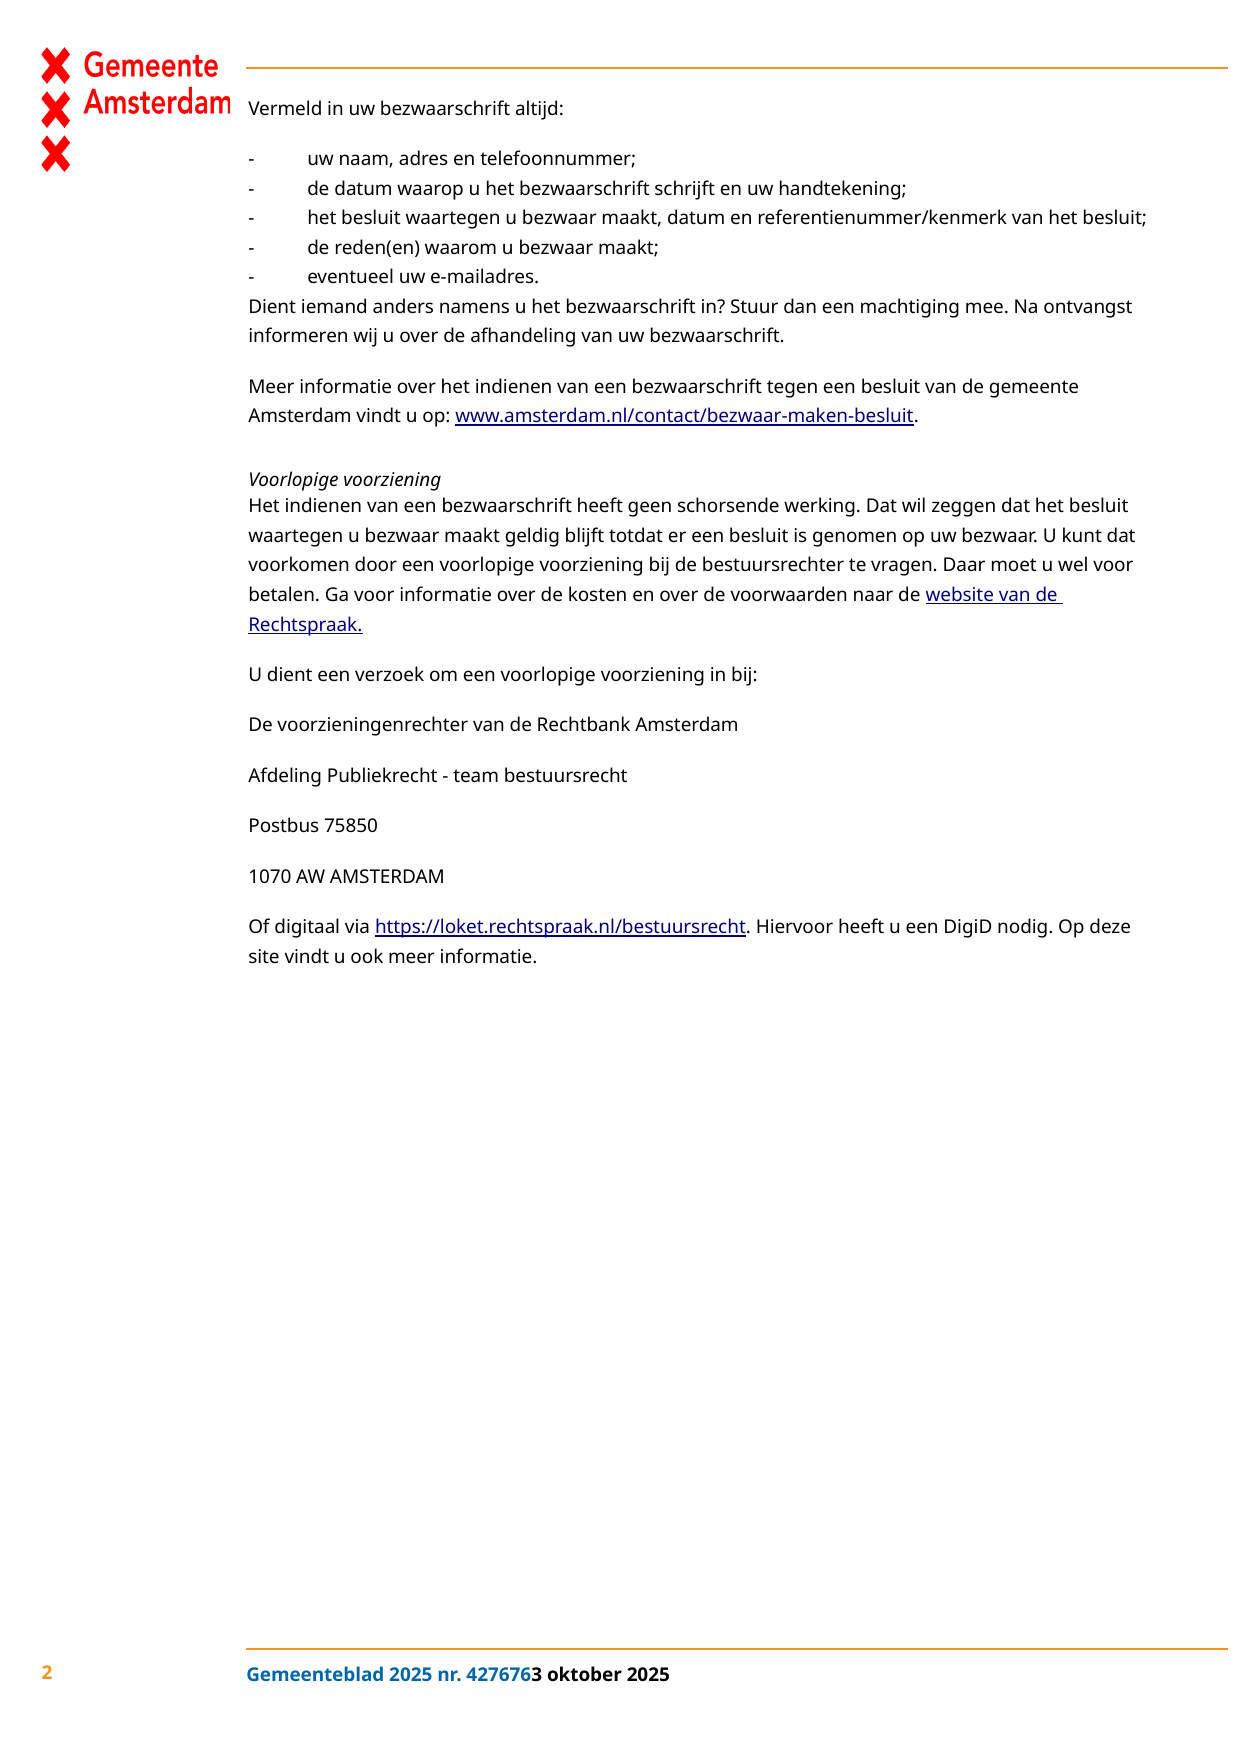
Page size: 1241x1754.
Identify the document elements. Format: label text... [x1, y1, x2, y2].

text Of digitaal via https://loket.rechtspraak.nl/bestuursrecht. Hiervoor heeft u een DigiD nodig. Op deze site vindt u ook meer informatie. [248, 913, 1152, 968]
list de reden(en) waarom u bezwaar maakt; [248, 234, 1152, 260]
text Postbus 75850 [248, 812, 1152, 838]
text U dient een verzoek om een voorlopige voorziening in bij: [248, 661, 1152, 687]
text Voorlopige voorziening [248, 467, 1152, 492]
text Afdeling Publiekrecht - team bestuursrecht [248, 762, 1152, 788]
text De voorzieningenrechter van de Rechtbank Amsterdam [248, 712, 1152, 737]
list het besluit waartegen u bezwaar maakt, datum en referentienummer/kenmerk van het besluit; [248, 204, 1152, 230]
picture [41, 47, 231, 172]
text 1070 AW AMSTERDAM [248, 863, 1152, 888]
list eventueel uw e-mailadres. [248, 263, 1152, 289]
list uw naam, adres en telefoonnummer; [248, 145, 1152, 171]
text Het indienen van een bezwaarschrift heeft geen schorsende werking. Dat wil zeggen dat het besluit waartegen u bezwaar maakt geldig blijft totdat er een besluit is genomen op uw bezwaar. U kunt dat voorkomen door een voorlopige voorziening bij de bestuursrechter te vragen. Daar moet u wel voor betalen. Ga voor informatie over de kosten en over de voorwaarden naar de website van de Rechtspraak. [248, 492, 1152, 636]
text Meer informatie over het indienen van een bezwaarschrift tegen een besluit van de gemeente Amsterdam vindt u op: www.amsterdam.nl/contact/bezwaar-maken-besluit. [248, 373, 1152, 428]
list de datum waarop u het bezwaarschrift schrijft en uw handtekening; [248, 175, 1152, 201]
text Dient iemand anders namens u het bezwaarschrift in? Stuur dan een machtiging mee. Na ontvangst informeren wij u over de afhandeling van uw bezwaarschrift. [248, 293, 1152, 348]
text Vermeld in uw bezwaarschrift altijd: [248, 95, 1152, 121]
